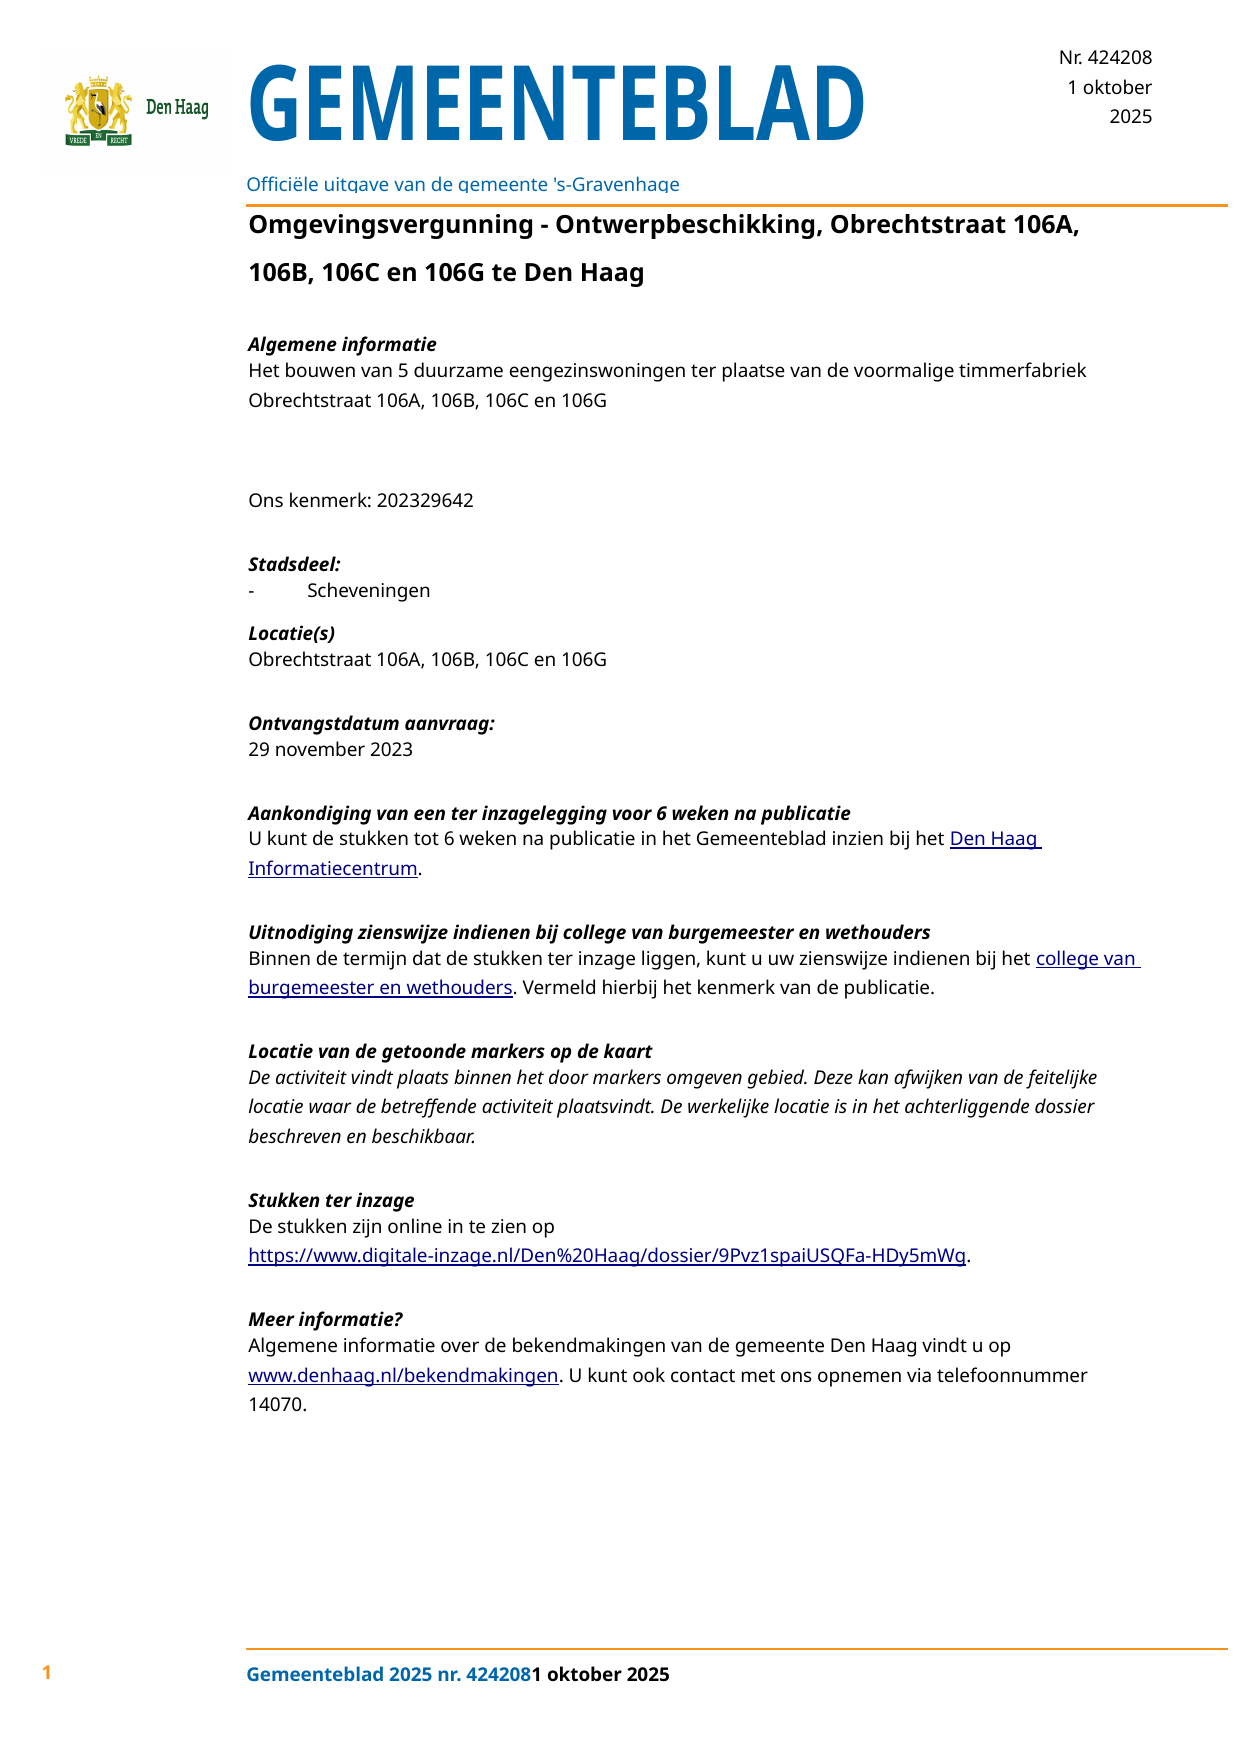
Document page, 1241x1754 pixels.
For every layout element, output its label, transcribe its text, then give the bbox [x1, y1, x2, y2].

text Ons kenmerk: 202329642 [248, 488, 1152, 513]
list Scheveningen [248, 577, 1152, 603]
picture [41, 47, 231, 172]
text Het bouwen van 5 duurzame eengezinswoningen ter plaatse van de voormalige timmerfabriek Obrechtstraat 106A, 106B, 106C en 106G [248, 357, 1152, 412]
text Meer informatie? [248, 1306, 1152, 1332]
text Locatie van de getoonde markers op de kaart [248, 1038, 1152, 1064]
text Omgevingsvergunning - Ontwerpbeschikking, Obrechtstraat 106A, 106B, 106C en 106G te Den Haag [248, 207, 1152, 288]
text Algemene informatie over de bekendmakingen van de gemeente Den Haag vindt u op www.denhaag.nl/bekendmakingen. U kunt ook contact met ons opnemen via telefoonnummer 14070. [248, 1332, 1152, 1417]
text U kunt de stukken tot 6 weken na publicatie in het Gemeenteblad inzien bij het Den Haag Informatiecentrum. [248, 826, 1152, 881]
text Stadsdeel: [248, 552, 1152, 577]
text De activiteit vindt plaats binnen het door markers omgeven gebied. Deze kan afwijken van de feitelijke locatie waar de betreffende activiteit plaatsvindt. De werkelijke locatie is in het achterliggende dossier beschreven en beschikbaar. [248, 1064, 1152, 1149]
text Aankondiging van een ter inzagelegging voor 6 weken na publicatie [248, 800, 1152, 826]
text Binnen de termijn dat de stukken ter inzage liggen, kunt u uw zienswijze indienen bij het college van burgemeester en wethouders. Vermeld hierbij het kenmerk van de publicatie. [248, 945, 1152, 1000]
text Uitnodiging zienswijze indienen bij college van burgemeester en wethouders [248, 919, 1152, 945]
text Stukken ter inzage [248, 1187, 1152, 1213]
text Locatie(s) [248, 620, 1152, 646]
text Ontvangstdatum aanvraag: [248, 710, 1152, 736]
text De stukken zijn online in te zien op https://www.digitale-inzage.nl/Den%20Haag/dossier/9Pvz1spaiUSQFa-HDy5mWg. [248, 1213, 1152, 1268]
text 29 november 2023 [248, 736, 1152, 762]
text Algemene informatie [248, 331, 1152, 357]
text Obrechtstraat 106A, 106B, 106C en 106G [248, 646, 1152, 672]
